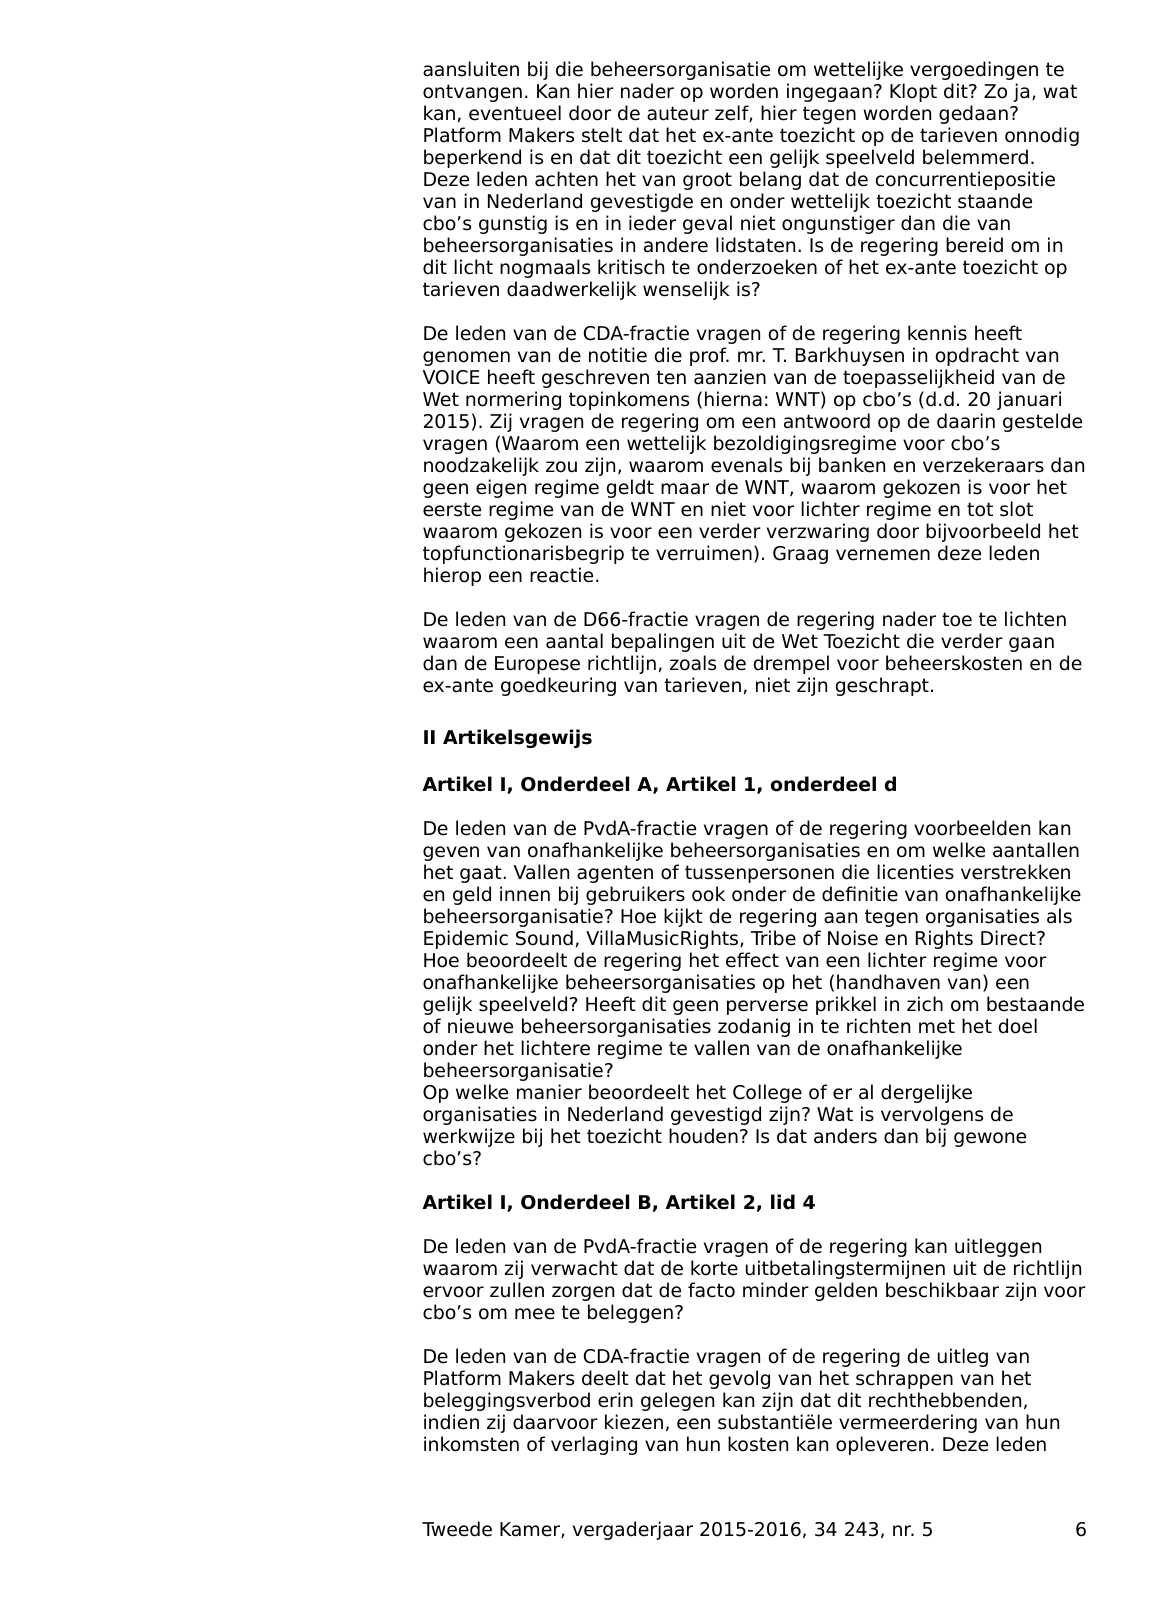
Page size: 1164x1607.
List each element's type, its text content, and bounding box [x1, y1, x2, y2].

subtitle Artikel I, Onderdeel A, Artikel 1, onderdeel d [422, 774, 1087, 796]
text Op welke manier beoordeelt het College of er al dergelijke organisaties in Nederland gevestigd zijn? Wat is vervolgens de werkwijze bij het toezicht houden? Is dat anders dan bij gewone cbo’s? [422, 1082, 1087, 1170]
text aansluiten bij die beheersorganisatie om wettelijke vergoedingen te ontvangen. Kan hier nader op worden ingegaan? Klopt dit? Zo ja, wat kan, eventueel door de auteur zelf, hier tegen worden gedaan? [422, 59, 1087, 125]
subtitle Artikel I, Onderdeel B, Artikel 2, lid 4 [422, 1192, 1087, 1214]
text De leden van de CDA-fractie vragen of de regering de uitleg van Platform Makers deelt dat het gevolg van het schrappen van het beleggingsverbod erin gelegen kan zijn dat dit rechthebbenden, indien zij daarvoor kiezen, een substantiële vermeerdering van hun inkomsten of verlaging van hun kosten kan opleveren. Deze leden [422, 1346, 1087, 1456]
text De leden van de PvdA-fractie vragen of de regering kan uitleggen waarom zij verwacht dat de korte uitbetalingstermijnen uit de richtlijn ervoor zullen zorgen dat de facto minder gelden beschikbaar zijn voor cbo’s om mee te beleggen? [422, 1236, 1087, 1324]
subtitle II Artikelsgewijs [422, 727, 1087, 749]
text Platform Makers stelt dat het ex-ante toezicht op de tarieven onnodig beperkend is en dat dit toezicht een gelijk speelveld belemmerd. Deze leden achten het van groot belang dat de concurrentiepositie van in Nederland gevestigde en onder wettelijk toezicht staande cbo’s gunstig is en in ieder geval niet ongunstiger dan die van beheersorganisaties in andere lidstaten. Is de regering bereid om in dit licht nogmaals kritisch te onderzoeken of het ex-ante toezicht op tarieven daadwerkelijk wenselijk is? [422, 125, 1087, 301]
text De leden van de PvdA-fractie vragen of de regering voorbeelden kan geven van onafhankelijke beheersorganisaties en om welke aantallen het gaat. Vallen agenten of tussenpersonen die licenties verstrekken en geld innen bij gebruikers ook onder de definitie van onafhankelijke beheersorganisatie? Hoe kijkt de regering aan tegen organisaties als Epidemic Sound, VillaMusicRights, Tribe of Noise en Rights Direct? Hoe beoordeelt de regering het effect van een lichter regime voor onafhankelijke beheersorganisaties op het (handhaven van) een gelijk speelveld? Heeft dit geen perverse prikkel in zich om bestaande of nieuwe beheersorganisaties zodanig in te richten met het doel onder het lichtere regime te vallen van de onafhankelijke beheersorganisatie? [422, 818, 1087, 1082]
text De leden van de D66-fractie vragen de regering nader toe te lichten waarom een aantal bepalingen uit de Wet Toezicht die verder gaan dan de Europese richtlijn, zoals de drempel voor beheerskosten en de ex-ante goedkeuring van tarieven, niet zijn geschrapt. [422, 609, 1087, 697]
text De leden van de CDA-fractie vragen of de regering kennis heeft genomen van de notitie die prof. mr. T. Barkhuysen in opdracht van VOICE heeft geschreven ten aanzien van de toepasselijkheid van de Wet normering topinkomens (hierna: WNT) op cbo’s (d.d. 20 januari 2015). Zij vragen de regering om een antwoord op de daarin gestelde vragen (Waarom een wettelijk bezoldigingsregime voor cbo’s noodzakelijk zou zijn, waarom evenals bij banken en verzekeraars dan geen eigen regime geldt maar de WNT, waarom gekozen is voor het eerste regime van de WNT en niet voor lichter regime en tot slot waarom gekozen is voor een verder verzwaring door bijvoorbeeld het topfunctionarisbegrip te verruimen). Graag vernemen deze leden hierop een reactie. [422, 323, 1087, 587]
